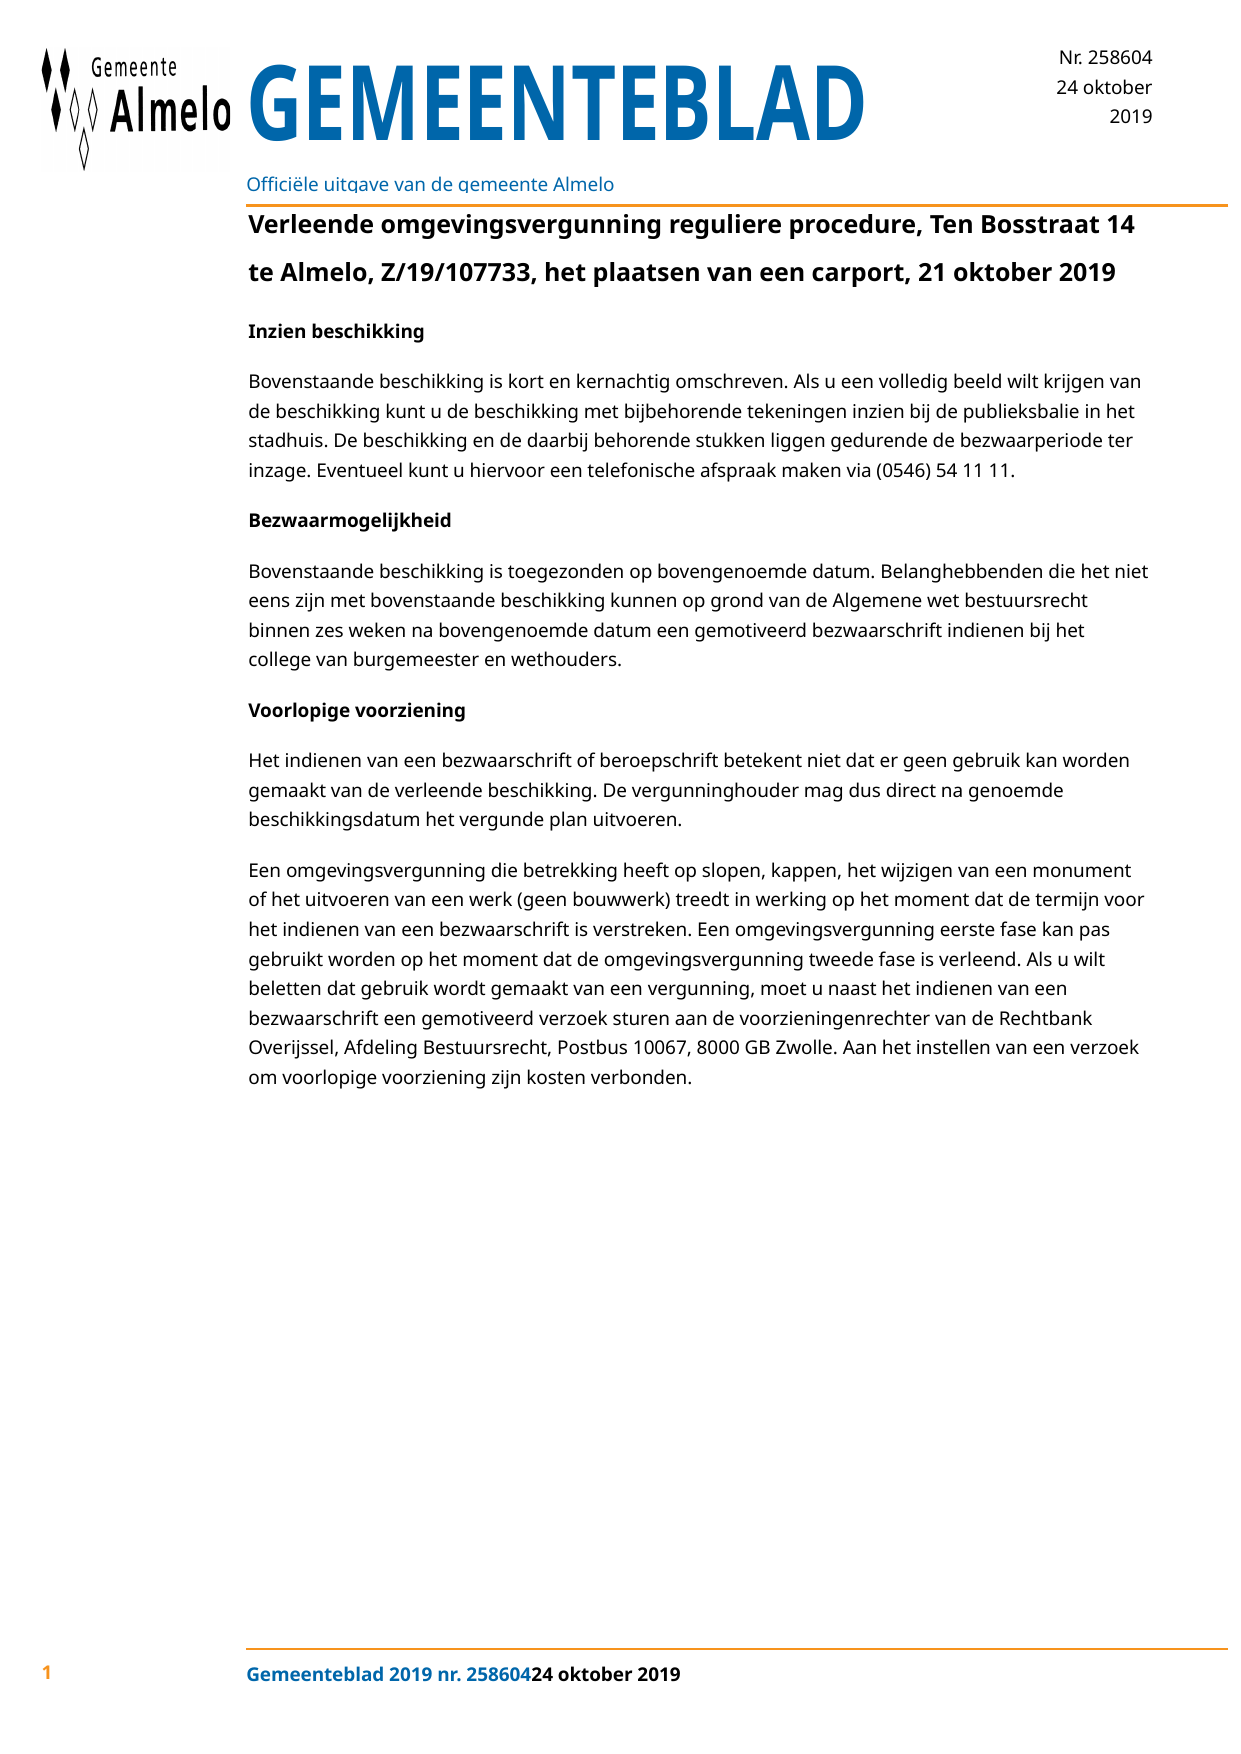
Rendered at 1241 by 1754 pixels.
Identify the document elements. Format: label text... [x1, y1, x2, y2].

text Het indienen van een bezwaarschrift of beroepschrift betekent niet dat er geen gebruik kan worden gemaakt van de verleende beschikking. De vergunninghouder mag dus direct na genoemde beschikkingsdatum het vergunde plan uitvoeren. [248, 747, 1152, 832]
text Bovenstaande beschikking is kort en kernachtig omschreven. Als u een volledig beeld wilt krijgen van de beschikking kunt u de beschikking met bijbehorende tekeningen inzien bij de publieksbalie in het stadhuis. De beschikking en de daarbij behorende stukken liggen gedurende de bezwaarperiode ter inzage. Eventueel kunt u hiervoor een telefonische afspraak maken via (0546) 54 11 11. [248, 368, 1152, 483]
text Verleende omgevingsvergunning reguliere procedure, Ten Bosstraat 14 te Almelo, Z/19/107733, het plaatsen van een carport, 21 oktober 2019 [248, 207, 1152, 288]
text Bezwaarmogelijkheid [248, 507, 1152, 533]
text Inzien beschikking [248, 318, 1152, 344]
text Een omgevingsvergunning die betrekking heeft op slopen, kappen, het wijzigen van een monument of het uitvoeren van een werk (geen bouwwerk) treedt in werking op het moment dat de termijn voor het indienen van een bezwaarschrift is verstreken. Een omgevingsvergunning eerste fase kan pas gebruikt worden op het moment dat de omgevingsvergunning tweede fase is verleend. Als u wilt beletten dat gebruik wordt gemaakt van een vergunning, moet u naast het indienen van een bezwaarschrift een gemotiveerd verzoek sturen aan de voorzieningenrechter van de Rechtbank Overijssel, Afdeling Bestuursrecht, Postbus 10067, 8000 GB Zwolle. Aan het instellen van een verzoek om voorlopige voorziening zijn kosten verbonden. [248, 857, 1152, 1090]
picture [41, 47, 231, 172]
text Bovenstaande beschikking is toegezonden op bovengenoemde datum. Belanghebbenden die het niet eens zijn met bovenstaande beschikking kunnen op grond van de Algemene wet bestuursrecht binnen zes weken na bovengenoemde datum een gemotiveerd bezwaarschrift indienen bij het college van burgemeester en wethouders. [248, 558, 1152, 672]
text Voorlopige voorziening [248, 697, 1152, 723]
